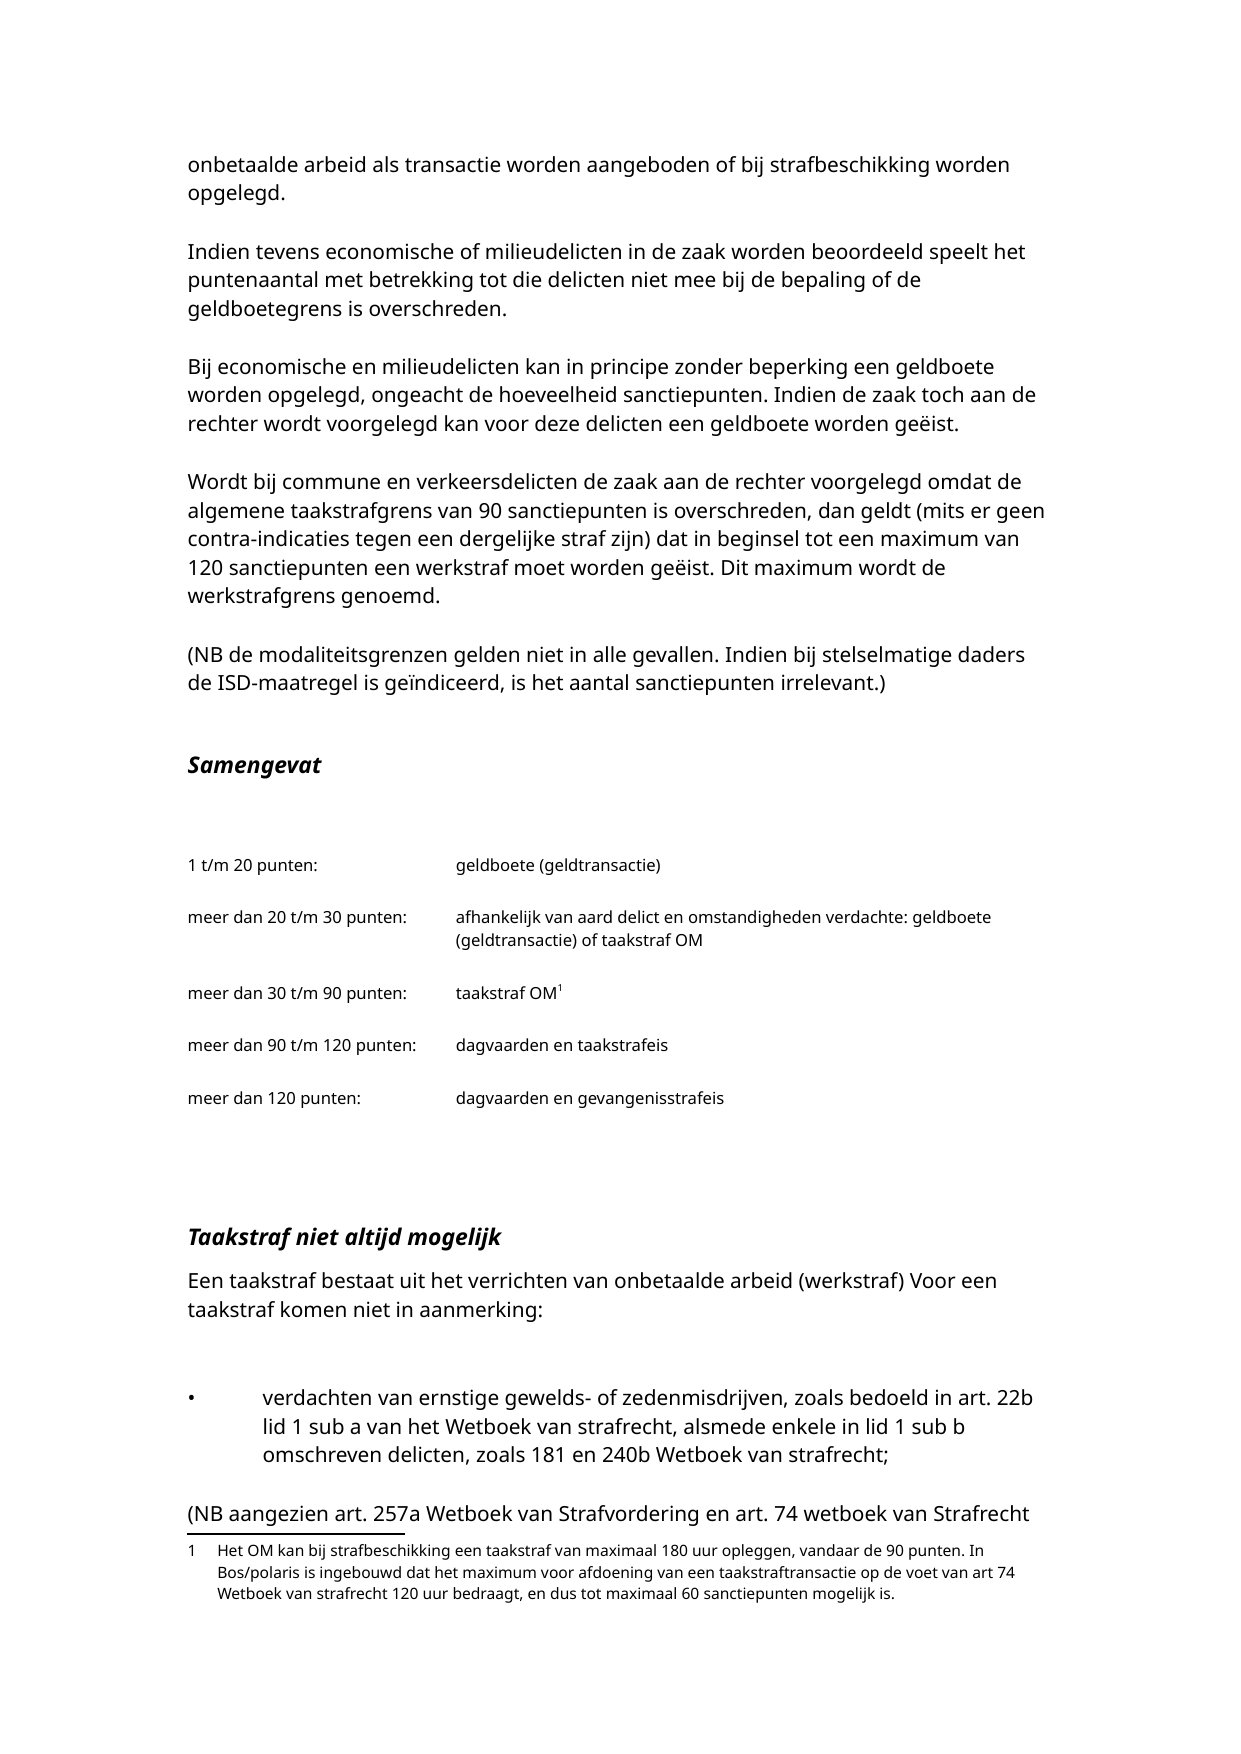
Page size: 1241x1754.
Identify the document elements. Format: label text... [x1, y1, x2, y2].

table_cell meer dan 30 t/m 90 punten: [188, 981, 456, 1034]
table_cell meer dan 120 punten: [188, 1087, 456, 1139]
subtitle Samengevat [187, 749, 1053, 780]
table_cell meer dan 20 t/m 30 punten: [188, 906, 456, 981]
text Wordt bij commune en verkeersdelicten de zaak aan de rechter voorgelegd omdat de algemene taakstrafgrens van 90 sanctiepunten is overschreden, dan geldt (mits er geen contra-indicaties tegen een dergelijke straf zijn) dat in beginsel tot een maximum van 120 sanctiepunten een werkstraf moet worden geëist. Dit maximum wordt de werkstrafgrens genoemd. [187, 467, 1053, 610]
text (NB de modaliteitsgrenzen gelden niet in alle gevallen. Indien bij stelselmatige daders de ISD-maatregel is geïndiceerd, is het aantal sanctiepunten irrelevant.) [187, 640, 1053, 697]
table_cell afhankelijk van aard delict en omstandigheden verdachte: geldboete (geldtransactie) of taakstraf OM [456, 906, 1053, 981]
table_header 1 t/m 20 punten: [188, 853, 456, 906]
text Een taakstraf bestaat uit het verrichten van onbetaalde arbeid (werkstraf) Voor een taakstraf komen niet in aanmerking: [187, 1267, 1053, 1323]
table_cell dagvaarden en gevangenisstrafeis [456, 1087, 1053, 1139]
text Indien tevens economische of milieudelicten in de zaak worden beoordeeld speelt het puntenaantal met betrekking tot die delicten niet mee bij de bepaling of de geldboetegrens is overschreden. [187, 237, 1053, 322]
list verdachten van ernstige gewelds- of zedenmisdrijven, zoals bedoeld in art. 22b lid 1 sub a van het Wetboek van strafrecht, alsmede enkele in lid 1 sub b omschreven delicten, zoals 181 en 240b Wetboek van strafrecht; [187, 1383, 1053, 1469]
text Bij economische en milieudelicten kan in principe zonder beperking een geldboete worden opgelegd, ongeacht de hoeveelheid sanctiepunten. Indien de zaak toch aan de rechter wordt voorgelegd kan voor deze delicten een geldboete worden geëist. [187, 352, 1053, 437]
table_cell taakstraf OM [456, 981, 1053, 1034]
text onbetaalde arbeid als transactie worden aangeboden of bij strafbeschikking worden opgelegd. [187, 150, 1053, 207]
text (NB aangezien art. 257a Wetboek van Strafvordering en art. 74 wetboek van Strafrecht [187, 1499, 1053, 1527]
subtitle Taakstraf niet altijd mogelijk [187, 1220, 1053, 1252]
table_header geldboete (geldtransactie) [456, 853, 1053, 906]
table_cell dagvaarden en taakstrafeis [456, 1034, 1053, 1087]
table_cell meer dan 90 t/m 120 punten: [188, 1034, 456, 1087]
